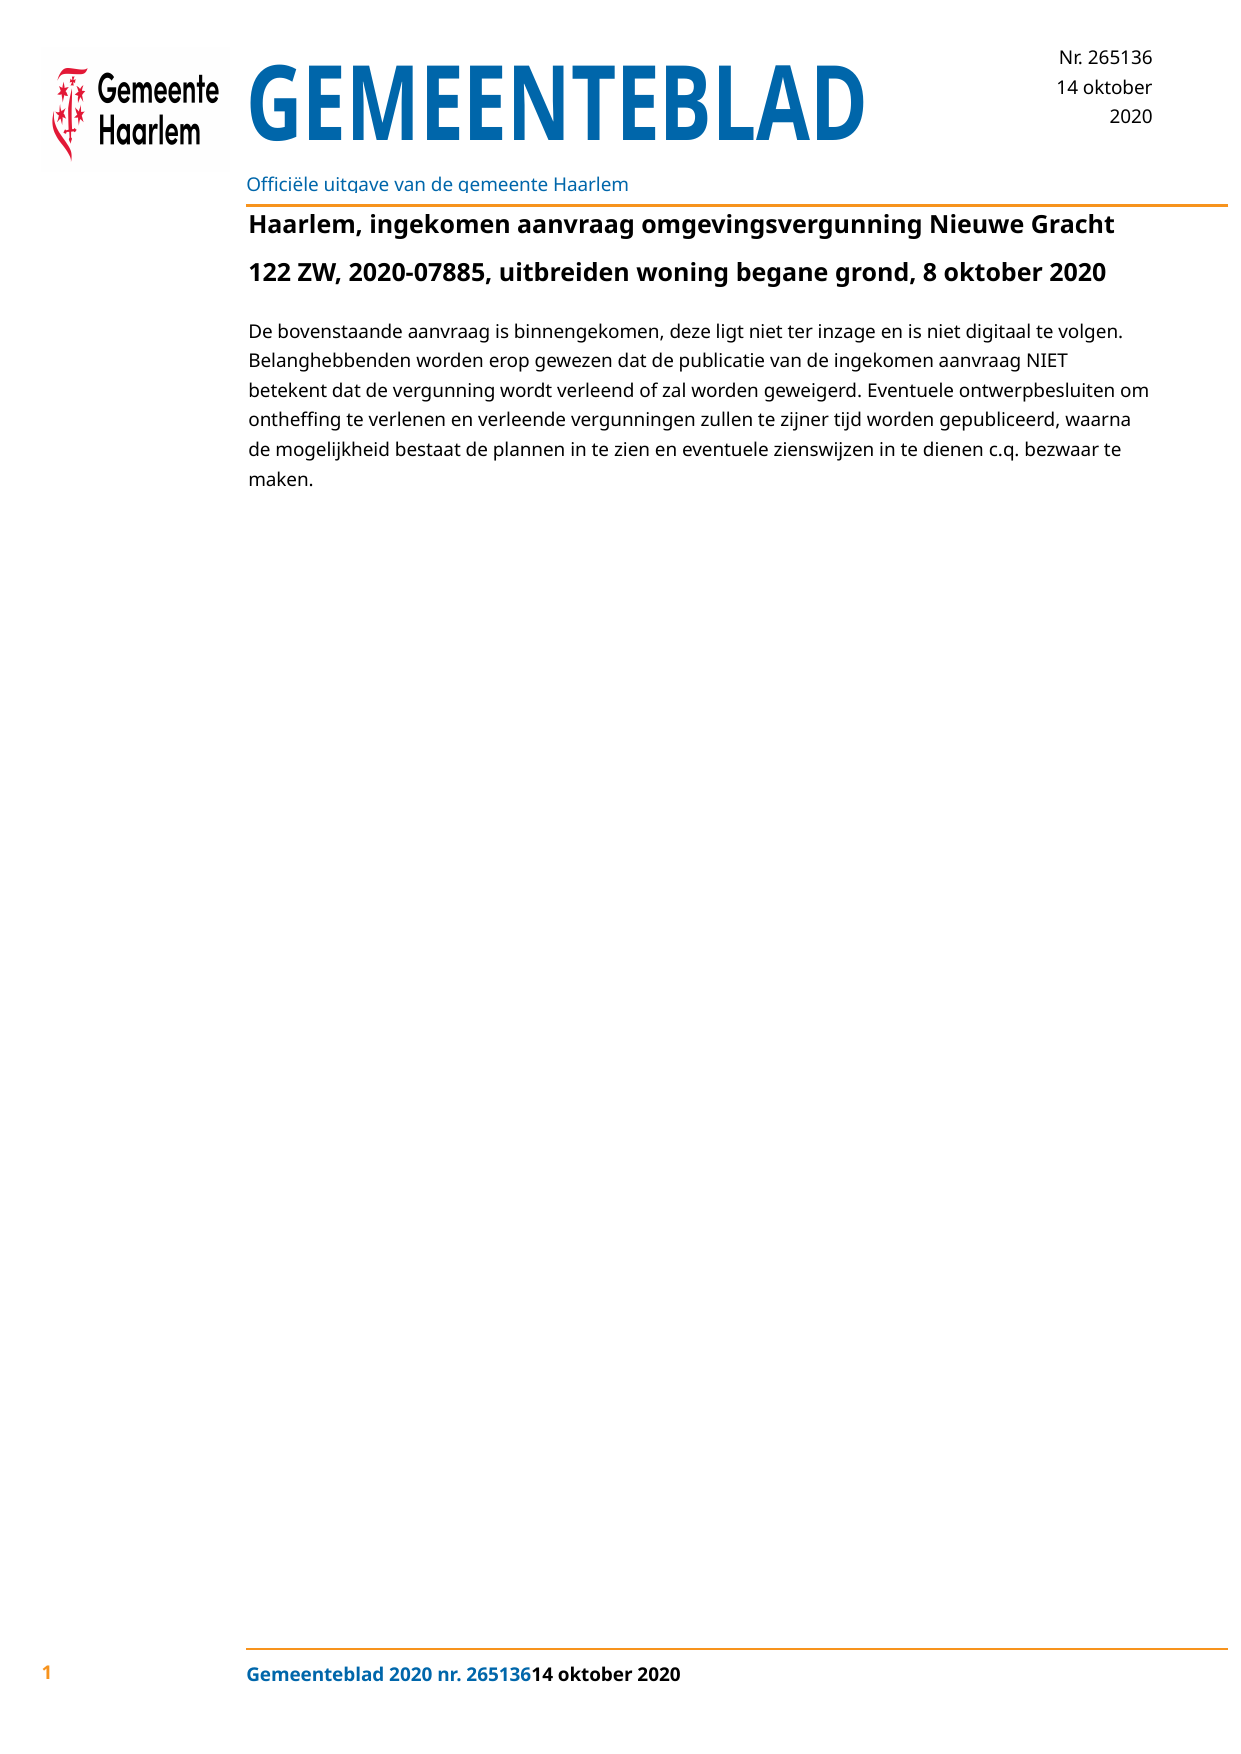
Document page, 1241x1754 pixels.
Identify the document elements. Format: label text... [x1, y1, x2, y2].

picture [41, 47, 231, 172]
text De bovenstaande aanvraag is binnengekomen, deze ligt niet ter inzage en is niet digitaal te volgen. Belanghebbenden worden erop gewezen dat de publicatie van de ingekomen aanvraag NIET betekent dat de vergunning wordt verleend of zal worden geweigerd. Eventuele ontwerpbesluiten om ontheffing te verlenen en verleende vergunningen zullen te zijner tijd worden gepubliceerd, waarna de mogelijkheid bestaat de plannen in te zien en eventuele zienswijzen in te dienen c.q. bezwaar te maken. [248, 318, 1152, 492]
text Haarlem, ingekomen aanvraag omgevingsvergunning Nieuwe Gracht 122 ZW, 2020-07885, uitbreiden woning begane grond, 8 oktober 2020 [248, 207, 1152, 288]
